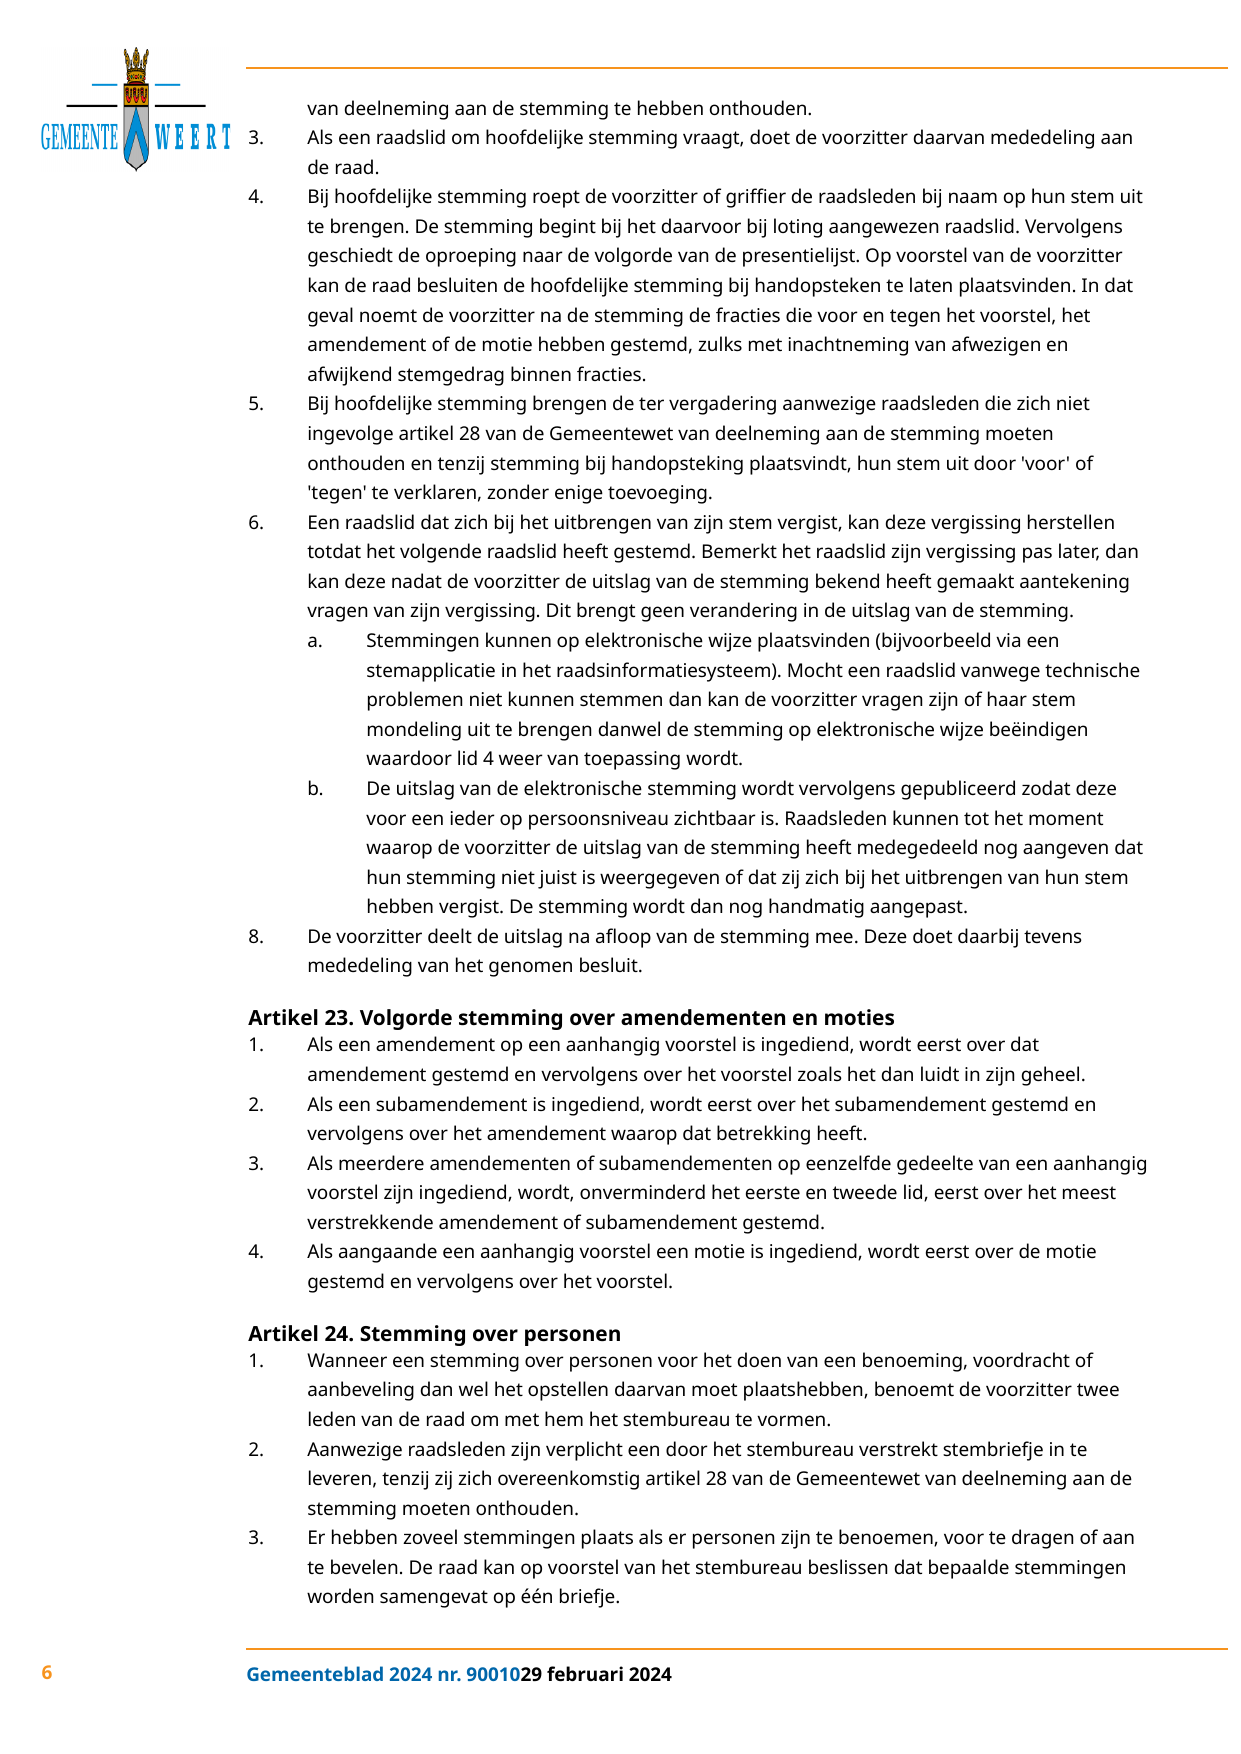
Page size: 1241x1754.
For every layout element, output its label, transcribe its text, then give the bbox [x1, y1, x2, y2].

list Als een amendement op een aanhangig voorstel is ingediend, wordt eerst over dat amendement gestemd en vervolgens over het voorstel zoals het dan luidt in zijn geheel. [248, 1032, 1152, 1087]
list Een raadslid dat zich bij het uitbrengen van zijn stem vergist, kan deze vergissing herstellen totdat het volgende raadslid heeft gestemd. Bemerkt het raadslid zijn vergissing pas later, dan kan deze nadat de voorzitter de uitslag van de stemming bekend heeft gemaakt aantekening vragen van zijn vergissing. Dit brengt geen verandering in de uitslag van de stemming. [248, 509, 1152, 623]
text Artikel 23. Volgorde stemming over amendementen en moties [248, 1003, 1152, 1032]
list Als aangaande een aanhangig voorstel een motie is ingediend, wordt eerst over de motie gestemd en vervolgens over het voorstel. [248, 1239, 1152, 1294]
list Als een raadslid om hoofdelijke stemming vraagt, doet de voorzitter daarvan mededeling aan de raad. [248, 124, 1152, 180]
list Wanneer een stemming over personen voor het doen van een benoeming, voordracht of aanbeveling dan wel het opstellen daarvan moet plaatshebben, benoemt de voorzitter twee leden van de raad om met hem het stembureau te vormen. [248, 1347, 1152, 1432]
list Als meerdere amendementen of subamendementen op eenzelfde gedeelte van een aanhangig voorstel zijn ingediend, wordt, onverminderd het eerste en tweede lid, eerst over het meest verstrekkende amendement of subamendement gestemd. [248, 1150, 1152, 1235]
list Bij hoofdelijke stemming brengen de ter vergadering aanwezige raadsleden die zich niet ingevolge artikel 28 van de Gemeentewet van deelneming aan de stemming moeten onthouden en tenzij stemming bij handopsteking plaatsvindt, hun stem uit door 'voor' of 'tegen' te verklaren, zonder enige toevoeging. [248, 391, 1152, 505]
picture [41, 47, 231, 172]
list De uitslag van de elektronische stemming wordt vervolgens gepubliceerd zodat deze voor een ieder op persoonsniveau zichtbaar is. Raadsleden kunnen tot het moment waarop de voorzitter de uitslag van de stemming heeft medegedeeld nog aangeven dat hun stemming niet juist is weergegeven of dat zij zich bij het uitbrengen van hun stem hebben vergist. De stemming wordt dan nog handmatig aangepast. [307, 775, 1152, 919]
list Aanwezige raadsleden zijn verplicht een door het stembureau verstrekt stembriefje in te leveren, tenzij zij zich overeenkomstig artikel 28 van de Gemeentewet van deelneming aan de stemming moeten onthouden. [248, 1436, 1152, 1521]
text Artikel 24. Stemming over personen [248, 1319, 1152, 1347]
list Stemmingen kunnen op elektronische wijze plaatsvinden (bijvoorbeeld via een stemapplicatie in het raadsinformatiesysteem). Mocht een raadslid vanwege technische problemen niet kunnen stemmen dan kan de voorzitter vragen zijn of haar stem mondeling uit te brengen danwel de stemming op elektronische wijze beëindigen waardoor lid 4 weer van toepassing wordt. [307, 627, 1152, 771]
list Bij hoofdelijke stemming roept de voorzitter of griffier de raadsleden bij naam op hun stem uit te brengen. De stemming begint bij het daarvoor bij loting aangewezen raadslid. Vervolgens geschiedt de oproeping naar de volgorde van de presentielijst. Op voorstel van de voorzitter kan de raad besluiten de hoofdelijke stemming bij handopsteken te laten plaatsvinden. In dat geval noemt de voorzitter na de stemming de fracties die voor en tegen het voorstel, het amendement of de motie hebben gestemd, zulks met inachtneming van afwezigen en afwijkend stemgedrag binnen fracties. [248, 183, 1152, 387]
list Als een subamendement is ingediend, wordt eerst over het subamendement gestemd en vervolgens over het amendement waarop dat betrekking heeft. [248, 1091, 1152, 1146]
list van deelneming aan de stemming te hebben onthouden. [248, 95, 1152, 121]
list De voorzitter deelt de uitslag na afloop van de stemming mee. Deze doet daarbij tevens mededeling van het genomen besluit. [248, 923, 1152, 978]
list Er hebben zoveel stemmingen plaats als er personen zijn te benoemen, voor te dragen of aan te bevelen. De raad kan op voorstel van het stembureau beslissen dat bepaalde stemmingen worden samengevat op één briefje. [248, 1524, 1152, 1609]
